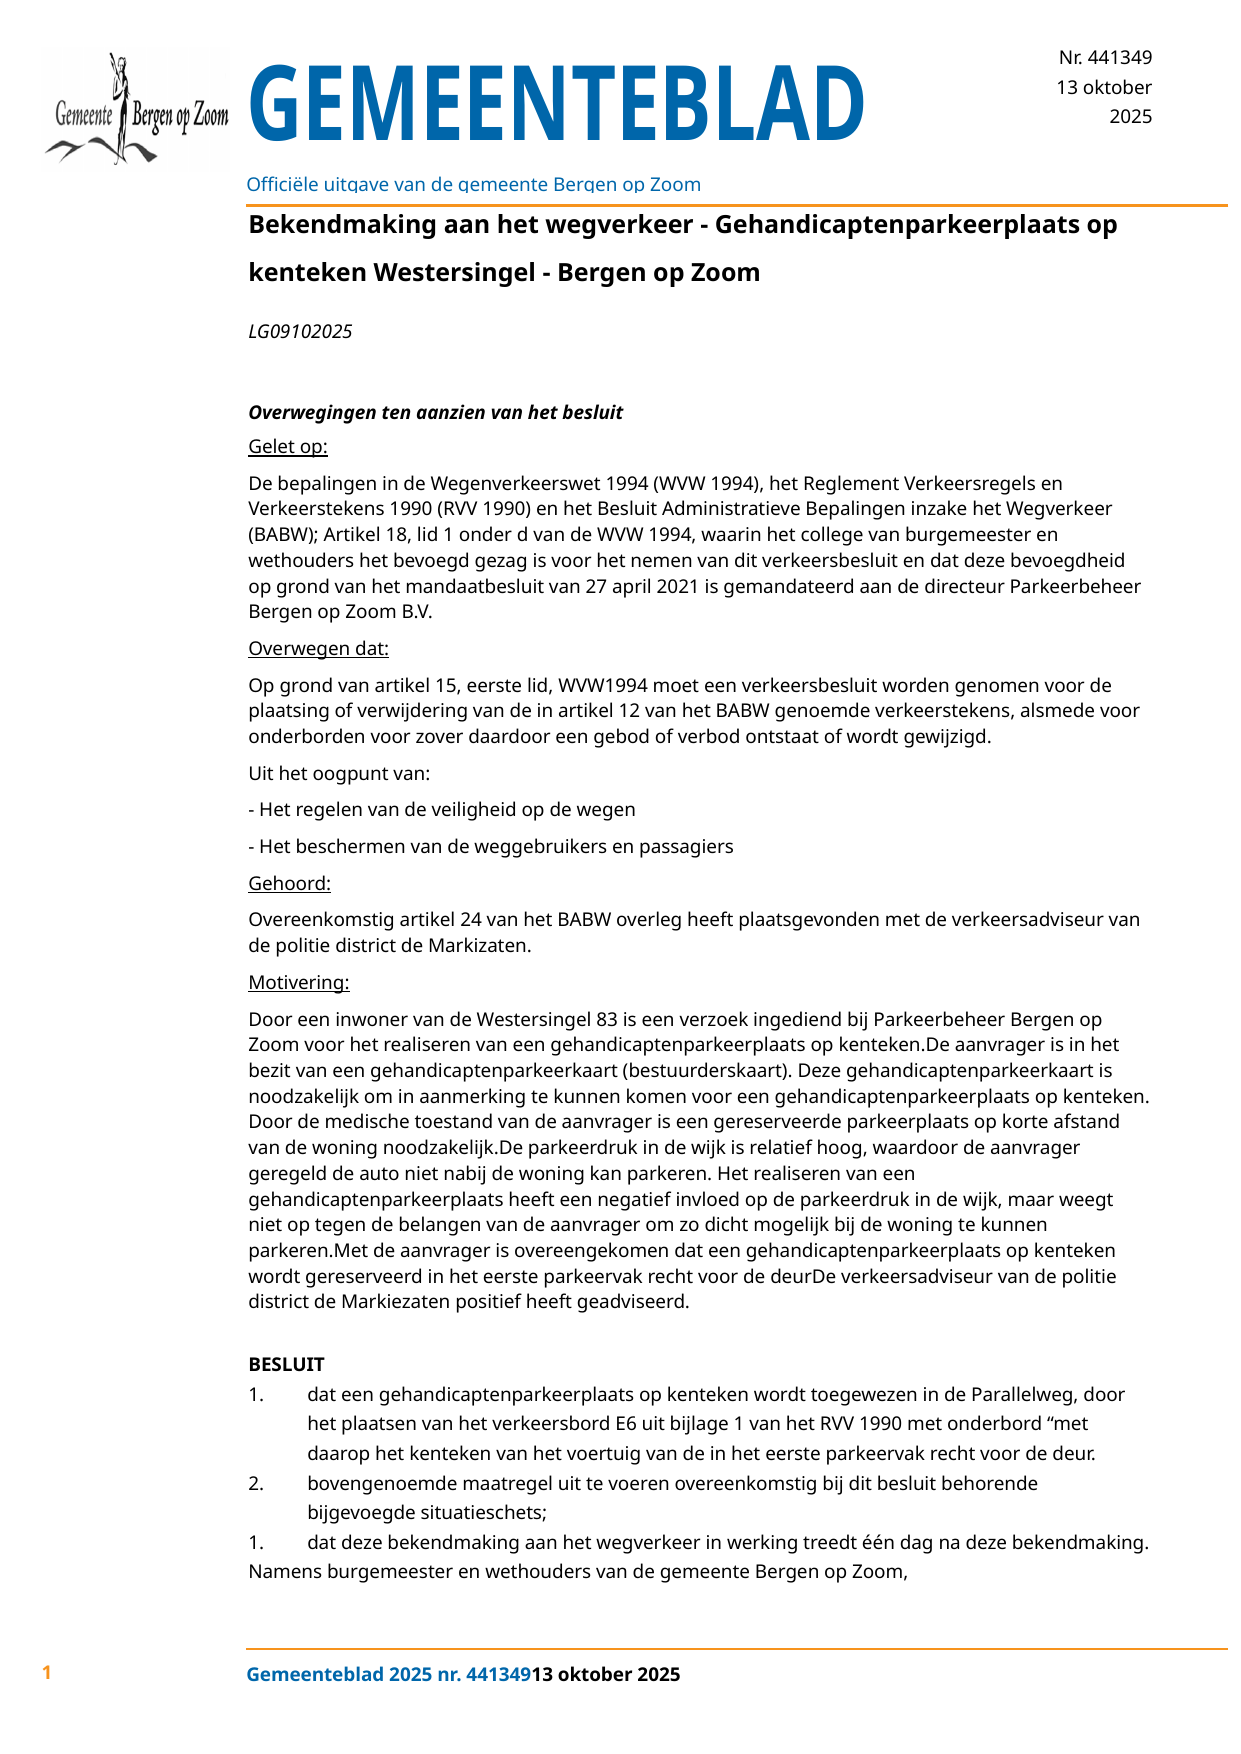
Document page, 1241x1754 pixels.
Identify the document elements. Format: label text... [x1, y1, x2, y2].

text Overwegen dat: [248, 635, 1152, 661]
text LG09102025 [248, 318, 1152, 344]
text Door een inwoner van de Westersingel 83 is een verzoek ingediend bij Parkeerbeheer Bergen op Zoom voor het realiseren van een gehandicaptenparkeerplaats op kenteken.De aanvrager is in het bezit van een gehandicaptenparkeerkaart (bestuurderskaart). Deze gehandicaptenparkeerkaart is noodzakelijk om in aanmerking te kunnen komen voor een gehandicaptenparkeerplaats op kenteken. Door de medische toestand van de aanvrager is een gereserveerde parkeerplaats op korte afstand van de woning noodzakelijk.De parkeerdruk in de wijk is relatief hoog, waardoor de aanvrager geregeld de auto niet nabij de woning kan parkeren. Het realiseren van een gehandicaptenparkeerplaats heeft een negatief invloed op de parkeerdruk in de wijk, maar weegt niet op tegen de belangen van de aanvrager om zo dicht mogelijk bij de woning te kunnen parkeren.Met de aanvrager is overeengekomen dat een gehandicaptenparkeerplaats op kenteken wordt gereserveerd in het eerste parkeervak recht voor de deurDe verkeersadviseur van de politie district de Markiezaten positief heeft geadviseerd. [248, 1006, 1152, 1314]
text BESLUIT [248, 1351, 1152, 1377]
list dat een gehandicaptenparkeerplaats op kenteken wordt toegewezen in de Parallelweg, door het plaatsen van het verkeersbord E6 uit bijlage 1 van het RVV 1990 met onderbord “met daarop het kenteken van het voertuig van de in het eerste parkeervak recht voor de deur. [248, 1381, 1152, 1466]
text Motivering: [248, 969, 1152, 995]
text Bekendmaking aan het wegverkeer - Gehandicaptenparkeerplaats op kenteken Westersingel - Bergen op Zoom [248, 207, 1152, 288]
text De bepalingen in de Wegenverkeerswet 1994 (WVW 1994), het Reglement Verkeersregels en Verkeerstekens 1990 (RVV 1990) en het Besluit Administratieve Bepalingen inzake het Wegverkeer (BABW); Artikel 18, lid 1 onder d van de WVW 1994, waarin het college van burgemeester en wethouders het bevoegd gezag is voor het nemen van dit verkeersbesluit en dat deze bevoegdheid op grond van het mandaatbesluit van 27 april 2021 is gemandateerd aan de directeur Parkeerbeheer Bergen op Zoom B.V. [248, 470, 1152, 624]
text Gehoord: [248, 870, 1152, 896]
text - Het regelen van de veiligheid op de wegen [248, 797, 1152, 822]
text Namens burgemeester en wethouders van de gemeente Bergen op Zoom, [248, 1558, 1152, 1584]
text Overwegingen ten aanzien van het besluit [248, 399, 1152, 425]
list dat deze bekendmaking aan het wegverkeer in werking treedt één dag na deze bekendmaking. [248, 1529, 1152, 1555]
text Overeenkomstig artikel 24 van het BABW overleg heeft plaatsgevonden met de verkeersadviseur van de politie district de Markizaten. [248, 907, 1152, 958]
list bovengenoemde maatregel uit te voeren overeenkomstig bij dit besluit behorende bijgevoegde situatieschets; [248, 1470, 1152, 1525]
picture [41, 47, 231, 172]
text Gelet op: [248, 433, 1152, 459]
text Uit het oogpunt van: [248, 760, 1152, 786]
text - Het beschermen van de weggebruikers en passagiers [248, 833, 1152, 859]
text Op grond van artikel 15, eerste lid, WVW1994 moet een verkeersbesluit worden genomen voor de plaatsing of verwijdering van de in artikel 12 van het BABW genoemde verkeerstekens, alsmede voor onderborden voor zover daardoor een gebod of verbod ontstaat of wordt gewijzigd. [248, 672, 1152, 749]
